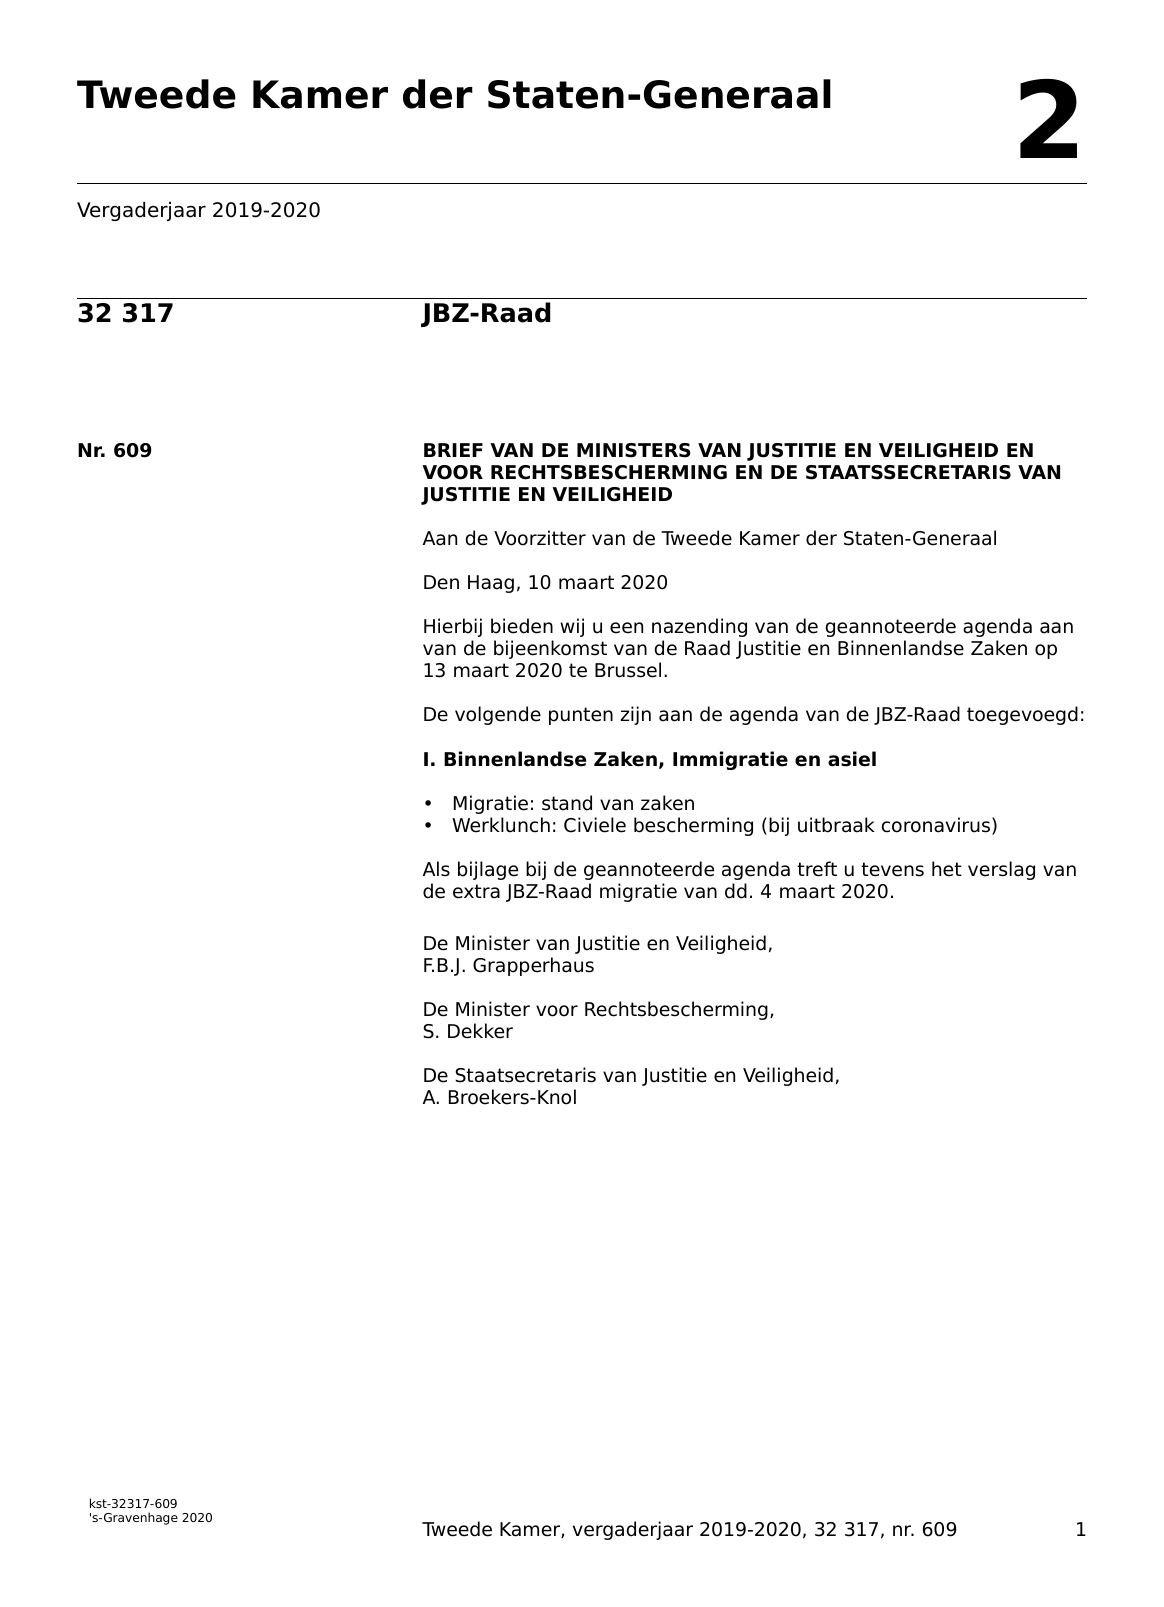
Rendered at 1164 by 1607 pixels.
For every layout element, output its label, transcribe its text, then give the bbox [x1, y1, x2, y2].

text kst-32317-609 [88, 1497, 323, 1511]
text De Staatsecretaris van Justitie en Veiligheid, A. Broekers-Knol [422, 1065, 1087, 1109]
text De Minister voor Rechtsbescherming, S. Dekker [422, 999, 1087, 1043]
text De Minister van Justitie en Veiligheid, F.B.J. Grapperhaus [422, 933, 1087, 977]
text • Werklunch: Civiele bescherming (bij uitbraak coronavirus) [422, 814, 1087, 837]
subtitle Nr. 609 BRIEF VAN DE MINISTERS VAN JUSTITIE EN VEILIGHEID EN VOOR RECHTSBESCHERMING EN DE STAATSSECRETARIS VAN JUSTITIE EN VEILIGHEID [77, 440, 1087, 506]
table_cell Vergaderjaar 2019-2020 [77, 184, 1087, 298]
text Aan de Voorzitter van de Tweede Kamer der Staten-Generaal [422, 528, 1087, 550]
table_header 2 [886, 59, 1087, 183]
subtitle 32 317 JBZ-Raad [77, 299, 1087, 329]
text Den Haag, 10 maart 2020 [422, 572, 1087, 594]
text De volgende punten zijn aan de agenda van de JBZ-Raad toegevoegd: [422, 704, 1087, 726]
text • Migratie: stand van zaken [422, 793, 1087, 814]
text 's-Gravenhage 2020 [88, 1511, 323, 1525]
text Als bijlage bij de geannoteerde agenda treft u tevens het verslag van de extra JBZ-Raad migratie van dd. 4 maart 2020. [422, 859, 1087, 903]
table_header Tweede Kamer der Staten-Generaal [77, 59, 886, 183]
subtitle I. Binnenlandse Zaken, Immigratie en asiel [422, 748, 1087, 770]
text Hierbij bieden wij u een nazending van de geannoteerde agenda aan van de bijeenkomst van de Raad Justitie en Binnenlandse Zaken op 13 maart 2020 te Brussel. [422, 616, 1087, 682]
